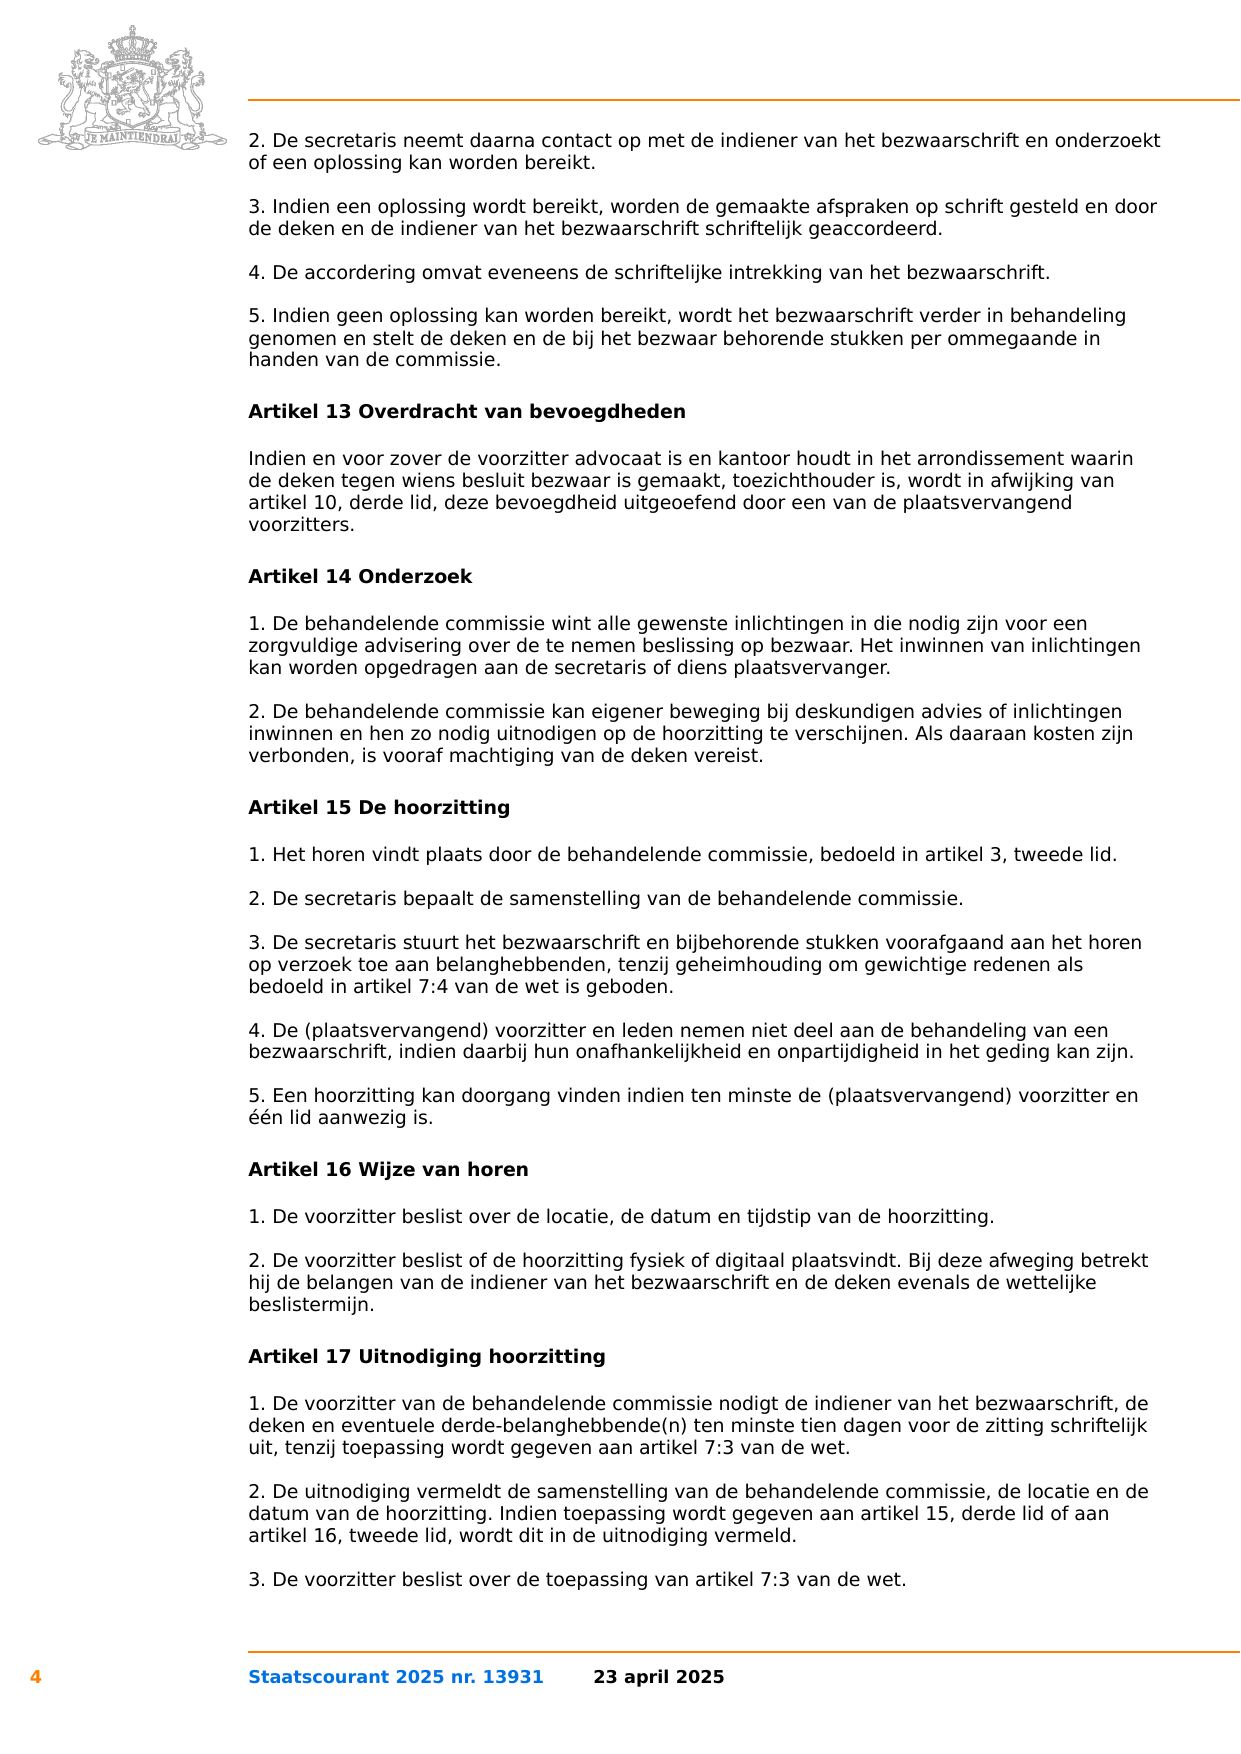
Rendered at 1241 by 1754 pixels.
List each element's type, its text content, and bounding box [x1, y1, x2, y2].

text 1. De behandelende commissie wint alle gewenste inlichtingen in die nodig zijn voor een zorgvuldige advisering over de te nemen beslissing op bezwaar. Het inwinnen van inlichtingen kan worden opgedragen aan de secretaris of diens plaatsvervanger. [248, 613, 1163, 679]
text 2. De voorzitter beslist of de hoorzitting fysiek of digitaal plaatsvindt. Bij deze afweging betrekt hij de belangen van de indiener van het bezwaarschrift en de deken evenals de wettelijke beslistermijn. [248, 1250, 1163, 1316]
subtitle Artikel 17 Uitnodiging hoorzitting [248, 1346, 1163, 1368]
text 2. De behandelende commissie kan eigener beweging bij deskundigen advies of inlichtingen inwinnen en hen zo nodig uitnodigen op de hoorzitting te verschijnen. Als daaraan kosten zijn verbonden, is vooraf machtiging van de deken vereist. [248, 701, 1163, 767]
text 3. De secretaris stuurt het bezwaarschrift en bijbehorende stukken voorafgaand aan het horen op verzoek toe aan belanghebbenden, tenzij geheimhouding om gewichtige redenen als bedoeld in artikel 7:4 van de wet is geboden. [248, 932, 1163, 998]
text 4. De accordering omvat eveneens de schriftelijke intrekking van het bezwaarschrift. [248, 262, 1163, 283]
text 3. Indien een oplossing wordt bereikt, worden de gemaakte afspraken op schrift gesteld en door de deken en de indiener van het bezwaarschrift schriftelijk geaccordeerd. [248, 196, 1163, 240]
text Indien en voor zover de voorzitter advocaat is en kantoor houdt in het arrondissement waarin de deken tegen wiens besluit bezwaar is gemaakt, toezichthouder is, wordt in afwijking van artikel 10, derde lid, deze bevoegdheid uitgeoefend door een van de plaatsvervangend voorzitters. [248, 448, 1163, 536]
subtitle Artikel 15 De hoorzitting [248, 797, 1163, 819]
text 2. De secretaris neemt daarna contact op met de indiener van het bezwaarschrift en onderzoekt of een oplossing kan worden bereikt. [248, 130, 1163, 174]
subtitle Artikel 14 Onderzoek [248, 566, 1163, 588]
text 1. Het horen vindt plaats door de behandelende commissie, bedoeld in artikel 3, tweede lid. [248, 844, 1163, 866]
picture [38, 25, 227, 150]
text 5. Een hoorzitting kan doorgang vinden indien ten minste de (plaatsvervangend) voorzitter en één lid aanwezig is. [248, 1085, 1163, 1129]
text 2. De uitnodiging vermeldt de samenstelling van de behandelende commissie, de locatie en de datum van de hoorzitting. Indien toepassing wordt gegeven aan artikel 15, derde lid of aan artikel 16, tweede lid, wordt dit in de uitnodiging vermeld. [248, 1481, 1163, 1547]
text 5. Indien geen oplossing kan worden bereikt, wordt het bezwaarschrift verder in behandeling genomen en stelt de deken en de bij het bezwaar behorende stukken per ommegaande in handen van de commissie. [248, 305, 1163, 371]
text 2. De secretaris bepaalt de samenstelling van de behandelende commissie. [248, 888, 1163, 910]
subtitle Artikel 16 Wijze van horen [248, 1159, 1163, 1181]
text 1. De voorzitter van de behandelende commissie nodigt de indiener van het bezwaarschrift, de deken en eventuele derde-belanghebbende(n) ten minste tien dagen voor de zitting schriftelijk uit, tenzij toepassing wordt gegeven aan artikel 7:3 van de wet. [248, 1393, 1163, 1459]
text 3. De voorzitter beslist over de toepassing van artikel 7:3 van de wet. [248, 1569, 1163, 1591]
text 1. De voorzitter beslist over de locatie, de datum en tijdstip van de hoorzitting. [248, 1206, 1163, 1228]
text 4. De (plaatsvervangend) voorzitter en leden nemen niet deel aan de behandeling van een bezwaarschrift, indien daarbij hun onafhankelijkheid en onpartijdigheid in het geding kan zijn. [248, 1019, 1163, 1063]
subtitle Artikel 13 Overdracht van bevoegdheden [248, 401, 1163, 423]
